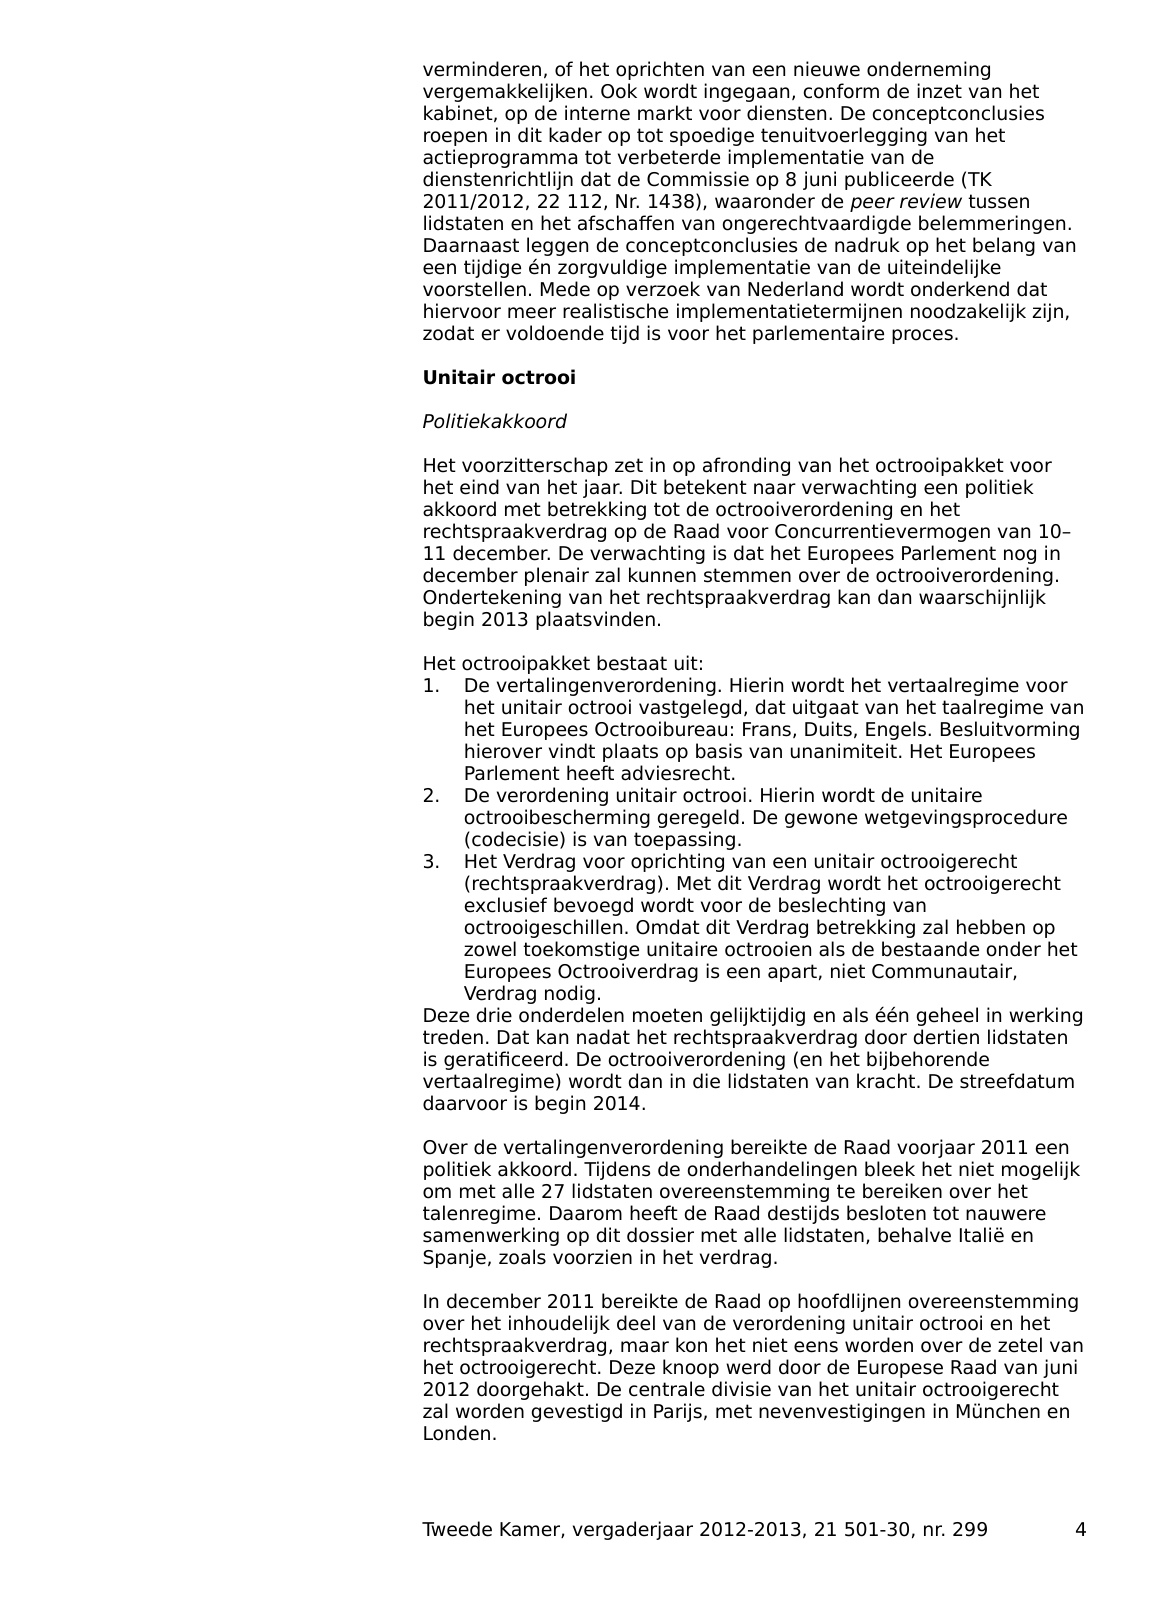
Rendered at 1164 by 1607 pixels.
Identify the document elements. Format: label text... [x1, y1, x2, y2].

text Politiekakkoord [422, 411, 1087, 433]
text Het octrooipakket bestaat uit: [422, 653, 1087, 675]
text Over de vertalingenverordening bereikte de Raad voorjaar 2011 een politiek akkoord. Tijdens de onderhandelingen bleek het niet mogelijk om met alle 27 lidstaten overeenstemming te bereiken over het talenregime. Daarom heeft de Raad destijds besloten tot nauwere samenwerking op dit dossier met alle lidstaten, behalve Italië en Spanje, zoals voorzien in het verdrag. [422, 1137, 1087, 1269]
text 1. De vertalingenverordening. Hierin wordt het vertaalregime voor het unitair octrooi vastgelegd, dat uitgaat van het taalregime van het Europees Octrooibureau: Frans, Duits, Engels. Besluitvorming hierover vindt plaats op basis van unanimiteit. Het Europees Parlement heeft adviesrecht. [422, 675, 1087, 785]
text 2. De verordening unitair octrooi. Hierin wordt de unitaire octrooibescherming geregeld. De gewone wetgevingsprocedure (codecisie) is van toepassing. [422, 785, 1087, 851]
text In december 2011 bereikte de Raad op hoofdlijnen overeenstemming over het inhoudelijk deel van de verordening unitair octrooi en het rechtspraakverdrag, maar kon het niet eens worden over de zetel van het octrooigerecht. Deze knoop werd door de Europese Raad van juni 2012 doorgehakt. De centrale divisie van het unitair octrooigerecht zal worden gevestigd in Parijs, met nevenvestigingen in München en Londen. [422, 1291, 1087, 1445]
text Het voorzitterschap zet in op afronding van het octrooipakket voor het eind van het jaar. Dit betekent naar verwachting een politiek akkoord met betrekking tot de octrooiverordening en het rechtspraakverdrag op de Raad voor Concurrentievermogen van 10–11 december. De verwachting is dat het Europees Parlement nog in december plenair zal kunnen stemmen over de octrooiverordening. Ondertekening van het rechtspraakverdrag kan dan waarschijnlijk begin 2013 plaatsvinden. [422, 455, 1087, 631]
text verminderen, of het oprichten van een nieuwe onderneming vergemakkelijken. Ook wordt ingegaan, conform de inzet van het kabinet, op de interne markt voor diensten. De conceptconclusies roepen in dit kader op tot spoedige tenuitvoerlegging van het actieprogramma tot verbeterde implementatie van de dienstenrichtlijn dat de Commissie op 8 juni publiceerde (TK 2011/2012, 22 112, Nr. 1438), waaronder de peer review tussen lidstaten en het afschaffen van ongerechtvaardigde belemmeringen. Daarnaast leggen de conceptconclusies de nadruk op het belang van een tijdige én zorgvuldige implementatie van de uiteindelijke voorstellen. Mede op verzoek van Nederland wordt onderkend dat hiervoor meer realistische implementatietermijnen noodzakelijk zijn, zodat er voldoende tijd is voor het parlementaire proces. [422, 59, 1087, 345]
text Deze drie onderdelen moeten gelijktijdig en als één geheel in werking treden. Dat kan nadat het rechtspraakverdrag door dertien lidstaten is geratificeerd. De octrooiverordening (en het bijbehorende vertaalregime) wordt dan in die lidstaten van kracht. De streefdatum daarvoor is begin 2014. [422, 1005, 1087, 1115]
text 3. Het Verdrag voor oprichting van een unitair octrooigerecht (rechtspraakverdrag). Met dit Verdrag wordt het octrooigerecht exclusief bevoegd wordt voor de beslechting van octrooigeschillen. Omdat dit Verdrag betrekking zal hebben op zowel toekomstige unitaire octrooien als de bestaande onder het Europees Octrooiverdrag is een apart, niet Communautair, Verdrag nodig. [422, 851, 1087, 1005]
subtitle Unitair octrooi [422, 367, 1087, 389]
